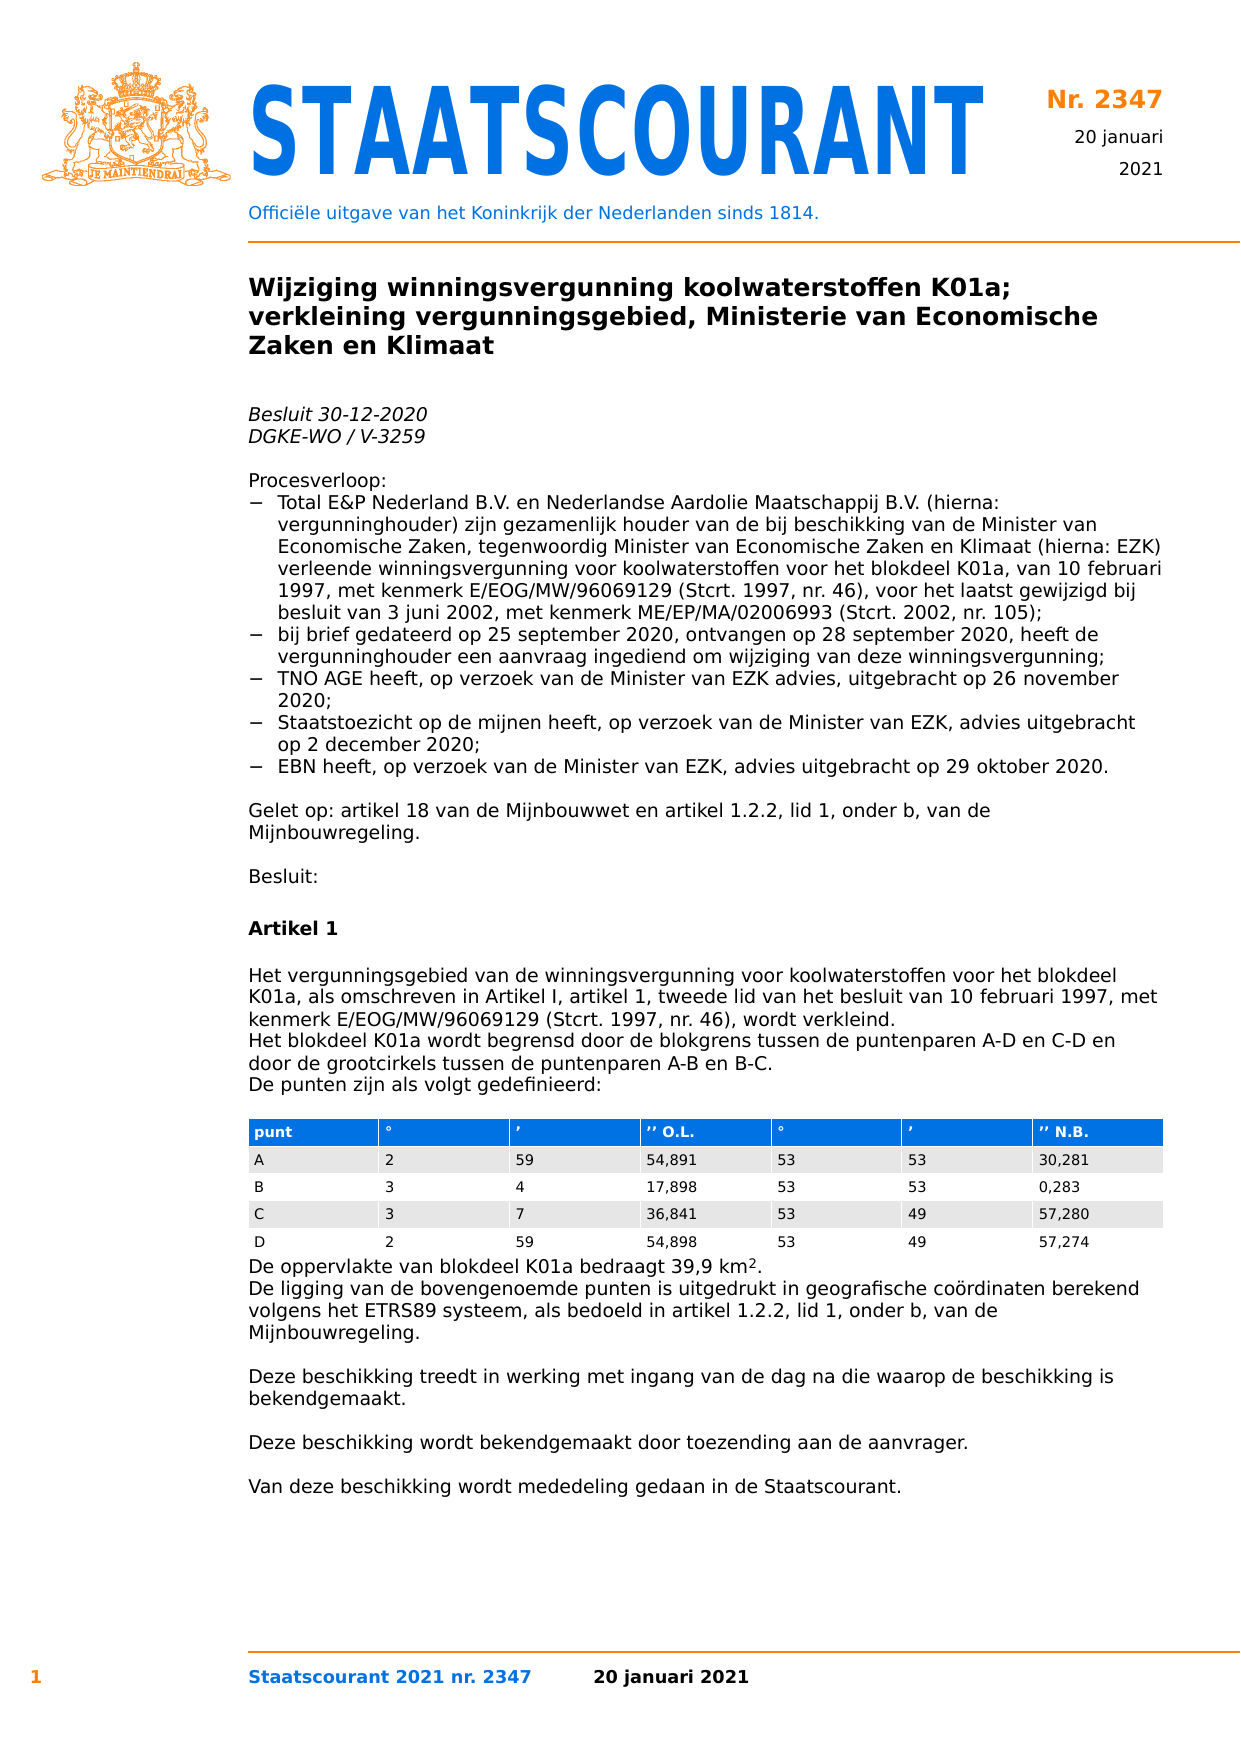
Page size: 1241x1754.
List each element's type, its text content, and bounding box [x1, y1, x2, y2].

table_header ° [379, 1119, 509, 1146]
table_header ’ [902, 1119, 1032, 1146]
table_header Nr. 2347 [998, 62, 1240, 121]
table_cell 53 [772, 1147, 901, 1173]
text De oppervlakte van blokdeel K01a bedraagt 39,9 km2. [248, 1256, 1163, 1278]
table_cell 20 januari [998, 121, 1240, 153]
table_cell C [249, 1201, 378, 1228]
table_cell Officiële uitgave van het Koninkrijk der Nederlanden sinds 1814. [248, 203, 1240, 241]
table_cell 2 [379, 1229, 509, 1255]
text Besluit: [248, 866, 1163, 887]
table_cell 3 [379, 1201, 509, 1228]
table_cell 4 [510, 1174, 640, 1200]
text DGKE-WO / V-3259 [248, 426, 1163, 448]
table_cell 57,280 [1033, 1201, 1163, 1228]
subtitle Wijziging winningsvergunning koolwaterstoffen K01a; verkleining vergunningsgebied, Ministerie van Economische Zaken en Klimaat [248, 273, 1163, 361]
text − EBN heeft, op verzoek van de Minister van EZK, advies uitgebracht op 29 oktober 2020. [248, 756, 1163, 778]
table_cell 53 [902, 1174, 1032, 1200]
table_cell 54,898 [641, 1229, 771, 1255]
text − Total E&P Nederland B.V. en Nederlandse Aardolie Maatschappij B.V. (hierna: vergunninghouder) zijn gezamenlijk houder van de bij beschikking van de Minister van Economische Zaken, tegenwoordig Minister van Economische Zaken en Klimaat (hierna: EZK) verleende winningsvergunning voor koolwaterstoffen voor het blokdeel K01a, van 10 februari 1997, met kenmerk E/EOG/MW/96069129 (Stcrt. 1997, nr. 46), voor het laatst gewijzigd bij besluit van 3 juni 2002, met kenmerk ME/EP/MA/02006993 (Stcrt. 2002, nr. 105); [248, 492, 1163, 624]
table_header ’’ O.L. [641, 1119, 771, 1146]
text Het vergunningsgebied van de winningsvergunning voor koolwaterstoffen voor het blokdeel K01a, als omschreven in Artikel I, artikel 1, tweede lid van het besluit van 10 februari 1997, met kenmerk E/EOG/MW/96069129 (Stcrt. 1997, nr. 46), wordt verkleind. [248, 964, 1163, 1030]
table_cell 17,898 [641, 1174, 771, 1200]
table_header [25, 62, 248, 241]
table_cell 53 [902, 1147, 1032, 1173]
text De ligging van de bovengenoemde punten is uitgedrukt in geografische coördinaten berekend volgens het ETRS89 systeem, als bedoeld in artikel 1.2.2, lid 1, onder b, van de Mijnbouwregeling. [248, 1278, 1163, 1344]
table_cell A [249, 1147, 378, 1173]
table_cell 3 [379, 1174, 509, 1200]
text Procesverloop: [248, 470, 1163, 492]
text − TNO AGE heeft, op verzoek van de Minister van EZK advies, uitgebracht op 26 november 2020; [248, 668, 1163, 712]
text De punten zijn als volgt gedefinieerd: [248, 1074, 1163, 1096]
table_cell 49 [902, 1229, 1032, 1255]
picture [41, 62, 231, 186]
table_header ’’ N.B. [1033, 1119, 1163, 1146]
text Het blokdeel K01a wordt begrensd door de blokgrens tussen de puntenparen A-D en C-D en door de grootcirkels tussen de puntenparen A-B en B-C. [248, 1030, 1163, 1074]
table_cell 0,283 [1033, 1174, 1163, 1200]
text Deze beschikking wordt bekendgemaakt door toezending aan de aanvrager. [248, 1432, 1163, 1454]
table_header punt [249, 1119, 378, 1146]
text Van deze beschikking wordt mededeling gedaan in de Staatscourant. [248, 1476, 1163, 1498]
table_cell 30,281 [1033, 1147, 1163, 1173]
text Deze beschikking treedt in werking met ingang van de dag na die waarop de beschikking is bekendgemaakt. [248, 1366, 1163, 1410]
table_cell 49 [902, 1201, 1032, 1228]
table_cell B [249, 1174, 378, 1200]
table_cell 53 [772, 1201, 901, 1228]
table_cell 54,891 [641, 1147, 771, 1173]
table_cell 53 [772, 1229, 901, 1255]
table_cell 59 [510, 1229, 640, 1255]
text − Staatstoezicht op de mijnen heeft, op verzoek van de Minister van EZK, advies uitgebracht op 2 december 2020; [248, 712, 1163, 756]
text Gelet op: artikel 18 van de Mijnbouwwet en artikel 1.2.2, lid 1, onder b, van de Mijnbouwregeling. [248, 800, 1163, 844]
table_header ° [772, 1119, 901, 1146]
table_cell 7 [510, 1201, 640, 1228]
text − bij brief gedateerd op 25 september 2020, ontvangen op 28 september 2020, heeft de vergunninghouder een aanvraag ingediend om wijziging van deze winningsvergunning; [248, 624, 1163, 668]
table_cell 57,274 [1033, 1229, 1163, 1255]
table_cell 2021 [998, 153, 1240, 203]
table_cell 2 [379, 1147, 509, 1173]
table_cell 59 [510, 1147, 640, 1173]
text Besluit 30-12-2020 [248, 404, 1163, 426]
subtitle Artikel 1 [248, 917, 1163, 939]
table_cell D [249, 1229, 378, 1255]
table_cell 53 [772, 1174, 901, 1200]
table_header ’ [510, 1119, 640, 1146]
table_header STAATSCOURANT [248, 62, 998, 203]
table_cell 36,841 [641, 1201, 771, 1228]
